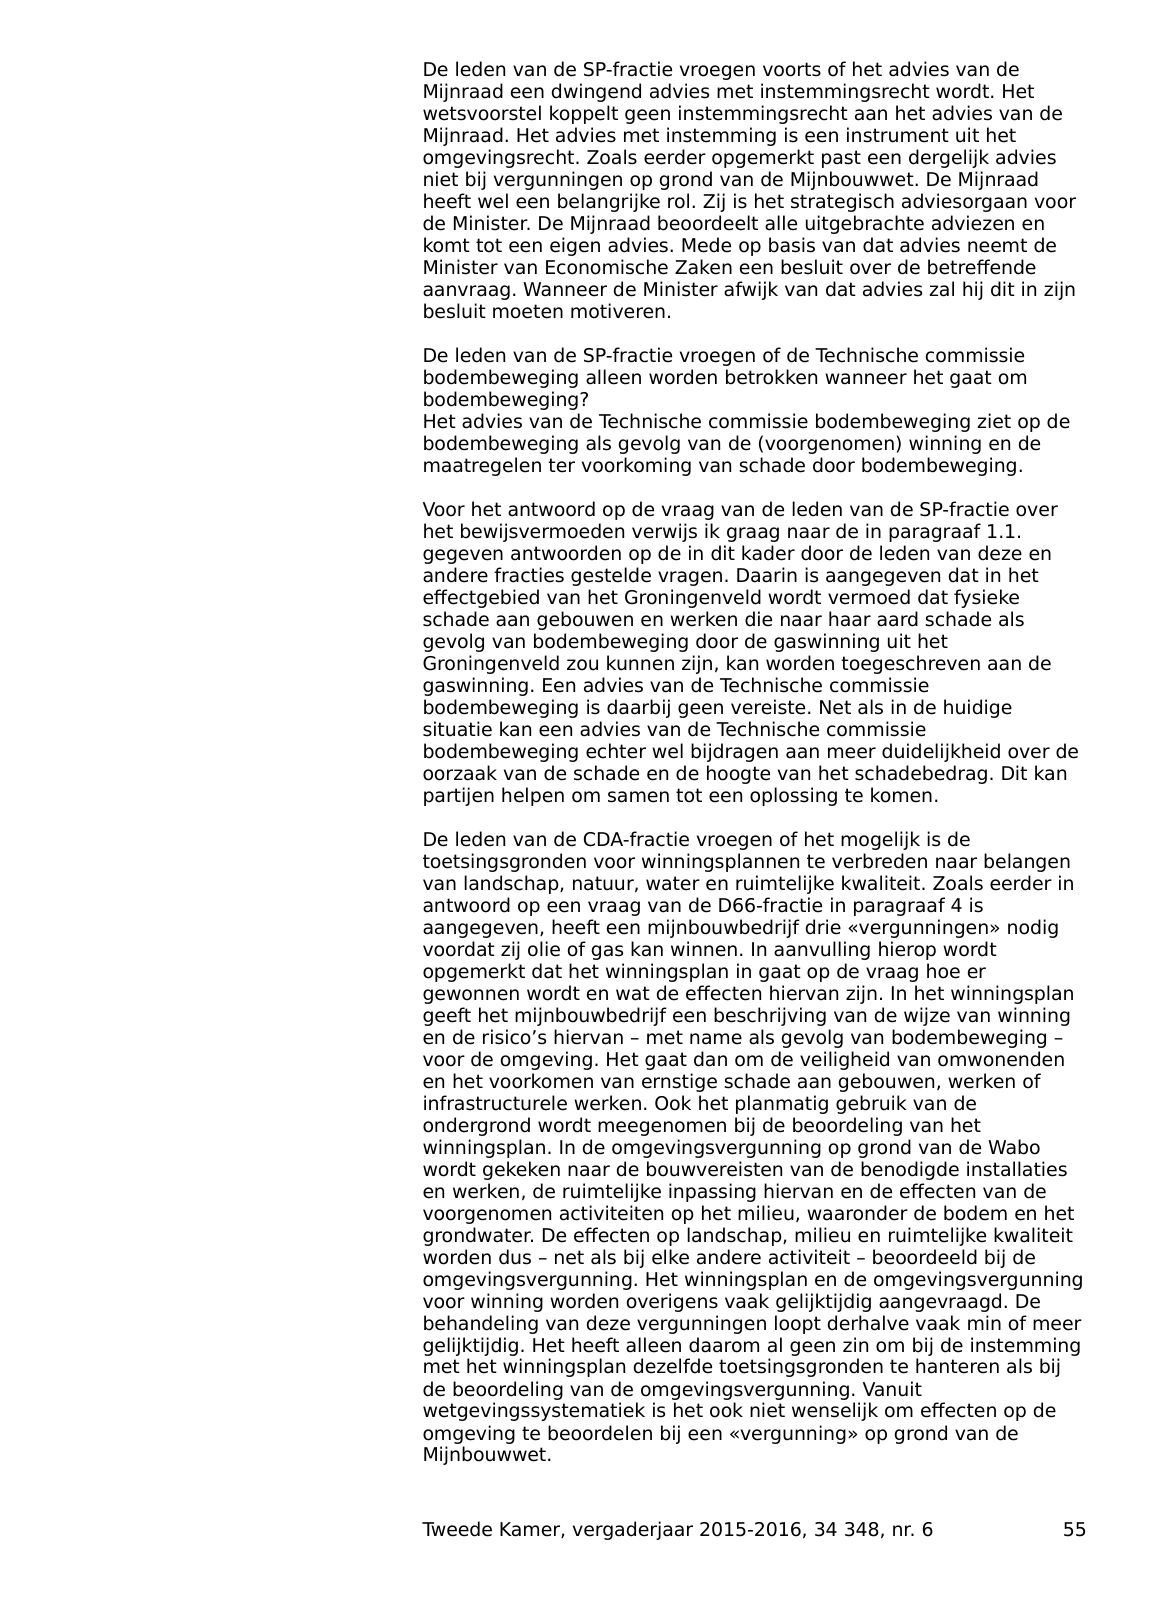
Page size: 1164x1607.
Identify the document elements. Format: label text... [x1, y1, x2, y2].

text De leden van de CDA-fractie vroegen of het mogelijk is de toetsingsgronden voor winningsplannen te verbreden naar belangen van landschap, natuur, water en ruimtelijke kwaliteit. Zoals eerder in antwoord op een vraag van de D66-fractie in paragraaf 4 is aangegeven, heeft een mijnbouwbedrijf drie «vergunningen» nodig voordat zij olie of gas kan winnen. In aanvulling hierop wordt opgemerkt dat het winningsplan in gaat op de vraag hoe er gewonnen wordt en wat de effecten hiervan zijn. In het winningsplan geeft het mijnbouwbedrijf een beschrijving van de wijze van winning en de risico’s hiervan – met name als gevolg van bodembeweging – voor de omgeving. Het gaat dan om de veiligheid van omwonenden en het voorkomen van ernstige schade aan gebouwen, werken of infrastructurele werken. Ook het planmatig gebruik van de ondergrond wordt meegenomen bij de beoordeling van het winningsplan. In de omgevingsvergunning op grond van de Wabo wordt gekeken naar de bouwvereisten van de benodigde installaties en werken, de ruimtelijke inpassing hiervan en de effecten van de voorgenomen activiteiten op het milieu, waaronder de bodem en het grondwater. De effecten op landschap, milieu en ruimtelijke kwaliteit worden dus – net als bij elke andere activiteit – beoordeeld bij de omgevingsvergunning. Het winningsplan en de omgevingsvergunning voor winning worden overigens vaak gelijktijdig aangevraagd. De behandeling van deze vergunningen loopt derhalve vaak min of meer gelijktijdig. Het heeft alleen daarom al geen zin om bij de instemming met het winningsplan dezelfde toetsingsgronden te hanteren als bij de beoordeling van de omgevingsvergunning. Vanuit wetgevingssystematiek is het ook niet wenselijk om effecten op de omgeving te beoordelen bij een «vergunning» op grond van de Mijnbouwwet. [422, 829, 1087, 1466]
text Het advies van de Technische commissie bodembeweging ziet op de bodembeweging als gevolg van de (voorgenomen) winning en de maatregelen ter voorkoming van schade door bodembeweging. [422, 411, 1087, 477]
text De leden van de SP-fractie vroegen voorts of het advies van de Mijnraad een dwingend advies met instemmingsrecht wordt. Het wetsvoorstel koppelt geen instemmingsrecht aan het advies van de Mijnraad. Het advies met instemming is een instrument uit het omgevingsrecht. Zoals eerder opgemerkt past een dergelijk advies niet bij vergunningen op grond van de Mijnbouwwet. De Mijnraad heeft wel een belangrijke rol. Zij is het strategisch adviesorgaan voor de Minister. De Mijnraad beoordeelt alle uitgebrachte adviezen en komt tot een eigen advies. Mede op basis van dat advies neemt de Minister van Economische Zaken een besluit over de betreffende aanvraag. Wanneer de Minister afwijk van dat advies zal hij dit in zijn besluit moeten motiveren. [422, 59, 1087, 323]
text Voor het antwoord op de vraag van de leden van de SP-fractie over het bewijsvermoeden verwijs ik graag naar de in paragraaf 1.1. gegeven antwoorden op de in dit kader door de leden van deze en andere fracties gestelde vragen. Daarin is aangegeven dat in het effectgebied van het Groningenveld wordt vermoed dat fysieke schade aan gebouwen en werken die naar haar aard schade als gevolg van bodembeweging door de gaswinning uit het Groningenveld zou kunnen zijn, kan worden toegeschreven aan de gaswinning. Een advies van de Technische commissie bodembeweging is daarbij geen vereiste. Net als in de huidige situatie kan een advies van de Technische commissie bodembeweging echter wel bijdragen aan meer duidelijkheid over de oorzaak van de schade en de hoogte van het schadebedrag. Dit kan partijen helpen om samen tot een oplossing te komen. [422, 499, 1087, 807]
text De leden van de SP-fractie vroegen of de Technische commissie bodembeweging alleen worden betrokken wanneer het gaat om bodembeweging? [422, 345, 1087, 411]
